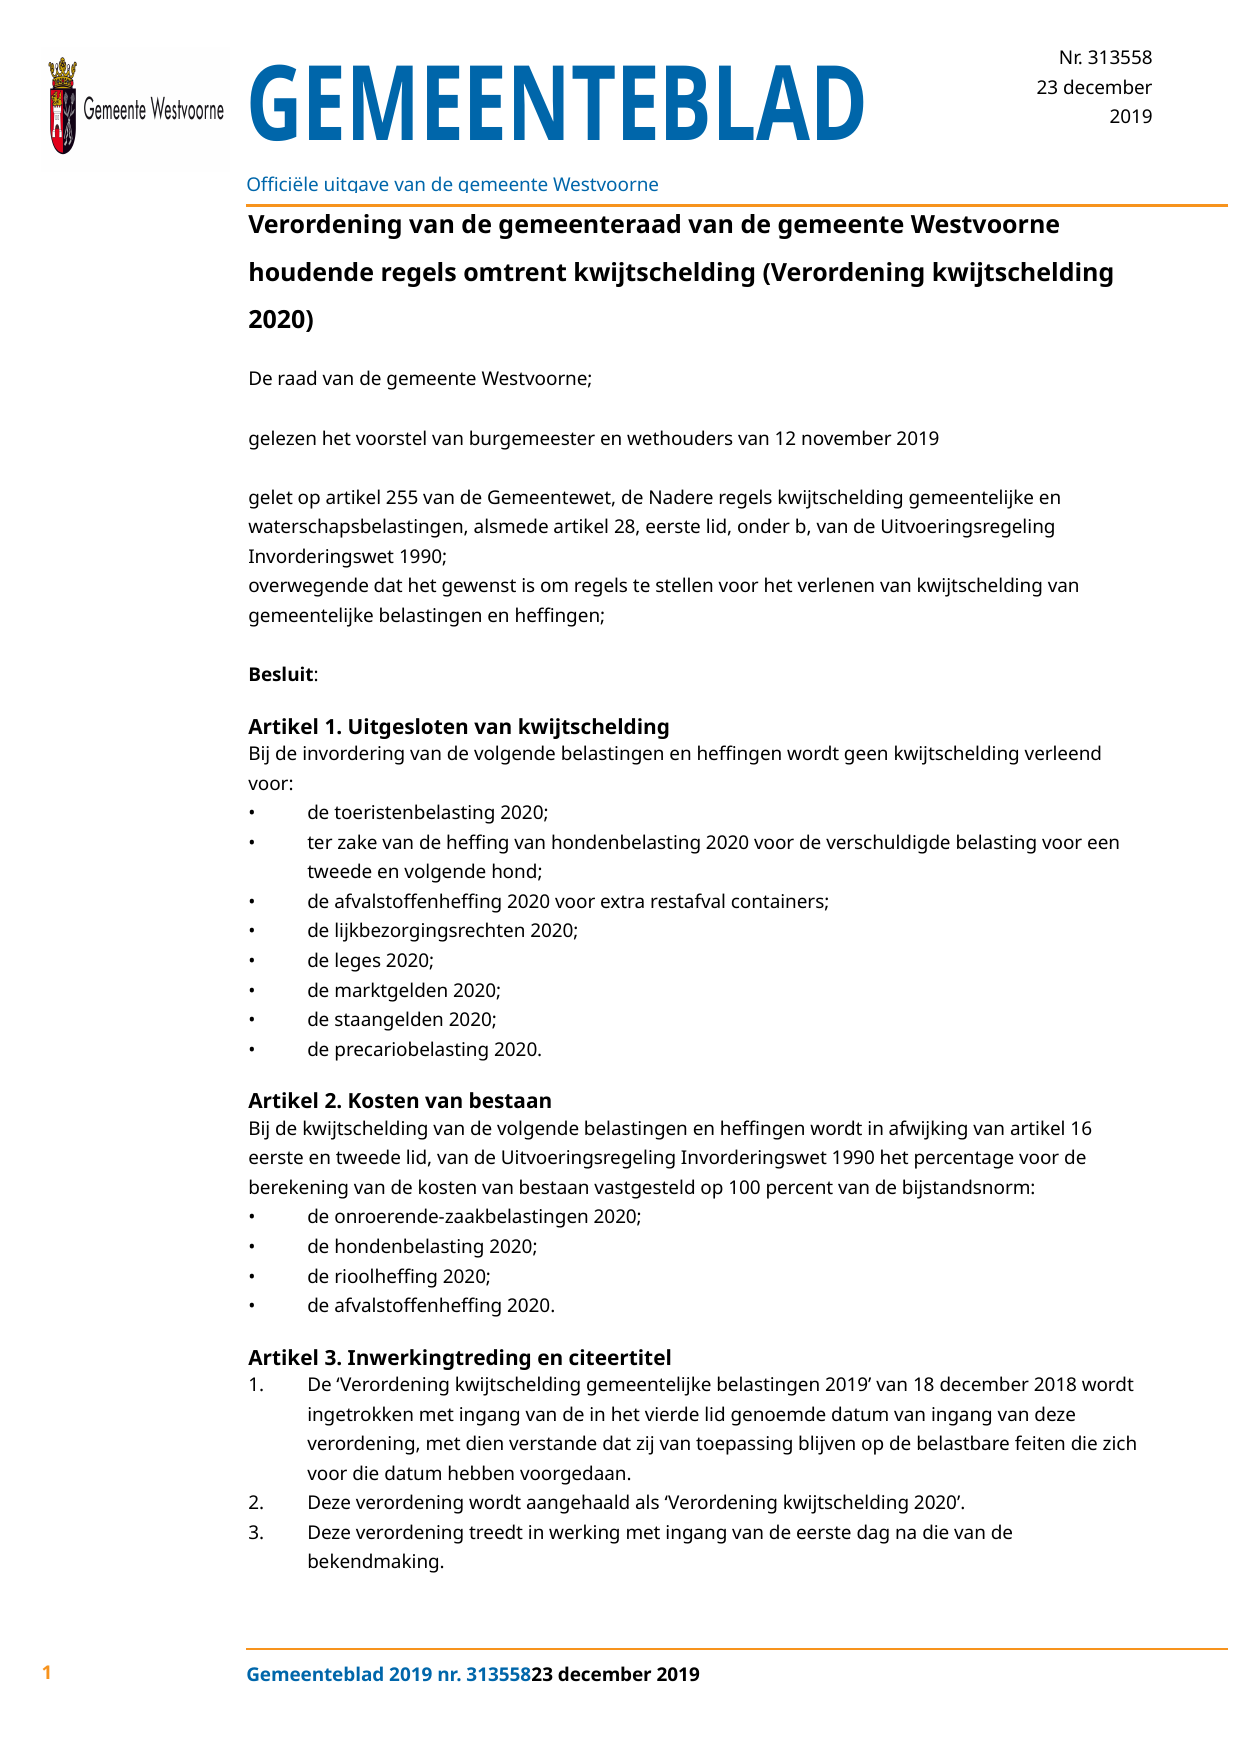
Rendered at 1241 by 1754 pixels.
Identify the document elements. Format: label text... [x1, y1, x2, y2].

text Artikel 2. Kosten van bestaan [248, 1086, 1152, 1115]
list de lijkbezorgingsrechten 2020; [248, 918, 1152, 943]
text Artikel 3. Inwerkingtreding en citeertitel [248, 1343, 1152, 1371]
list de staangelden 2020; [248, 1006, 1152, 1032]
text Verordening van de gemeenteraad van de gemeente Westvoorne houdende regels omtrent kwijtschelding (Verordening kwijtschelding 2020) [248, 207, 1152, 336]
list de precariobelasting 2020. [248, 1036, 1152, 1062]
list Deze verordening wordt aangehaald als ‘Verordening kwijtschelding 2020’. [248, 1489, 1152, 1515]
text Bij de invordering van de volgende belastingen en heffingen wordt geen kwijtschelding verleend voor: [248, 740, 1152, 796]
text gelezen het voorstel van burgemeester en wethouders van 12 november 2019 [248, 425, 1152, 450]
text Artikel 1. Uitgesloten van kwijtschelding [248, 712, 1152, 740]
list de toeristenbelasting 2020; [248, 799, 1152, 825]
picture [41, 47, 231, 172]
list de leges 2020; [248, 947, 1152, 973]
list Deze verordening treedt in werking met ingang van de eerste dag na die van de bekendmaking. [248, 1519, 1152, 1574]
list de afvalstoffenheffing 2020 voor extra restafval containers; [248, 888, 1152, 914]
text overwegende dat het gewenst is om regels te stellen voor het verlenen van kwijtschelding van gemeentelijke belastingen en heffingen; [248, 573, 1152, 628]
text gelet op artikel 255 van de Gemeentewet, de Nadere regels kwijtschelding gemeentelijke en waterschapsbelastingen, alsmede artikel 28, eerste lid, onder b, van de Uitvoeringsregeling Invorderingswet 1990; [248, 484, 1152, 569]
list de onroerende-zaakbelastingen 2020; [248, 1204, 1152, 1229]
list de marktgelden 2020; [248, 977, 1152, 1003]
text Besluit: [248, 661, 1152, 687]
list de rioolheffing 2020; [248, 1263, 1152, 1288]
list ter zake van de heffing van hondenbelasting 2020 voor de verschuldigde belasting voor een tweede en volgende hond; [248, 829, 1152, 884]
list de hondenbelasting 2020; [248, 1233, 1152, 1259]
text De raad van de gemeente Westvoorne; [248, 366, 1152, 391]
list De ‘Verordening kwijtschelding gemeentelijke belastingen 2019’ van 18 december 2018 wordt ingetrokken met ingang van de in het vierde lid genoemde datum van ingang van deze verordening, met dien verstande dat zij van toepassing blijven op de belastbare feiten die zich voor die datum hebben voorgedaan. [248, 1371, 1152, 1486]
text Bij de kwijtschelding van de volgende belastingen en heffingen wordt in afwijking van artikel 16 eerste en tweede lid, van de Uitvoeringsregeling Invorderingswet 1990 het percentage voor de berekening van de kosten van bestaan vastgesteld op 100 percent van de bijstandsnorm: [248, 1115, 1152, 1200]
list de afvalstoffenheffing 2020. [248, 1292, 1152, 1318]
